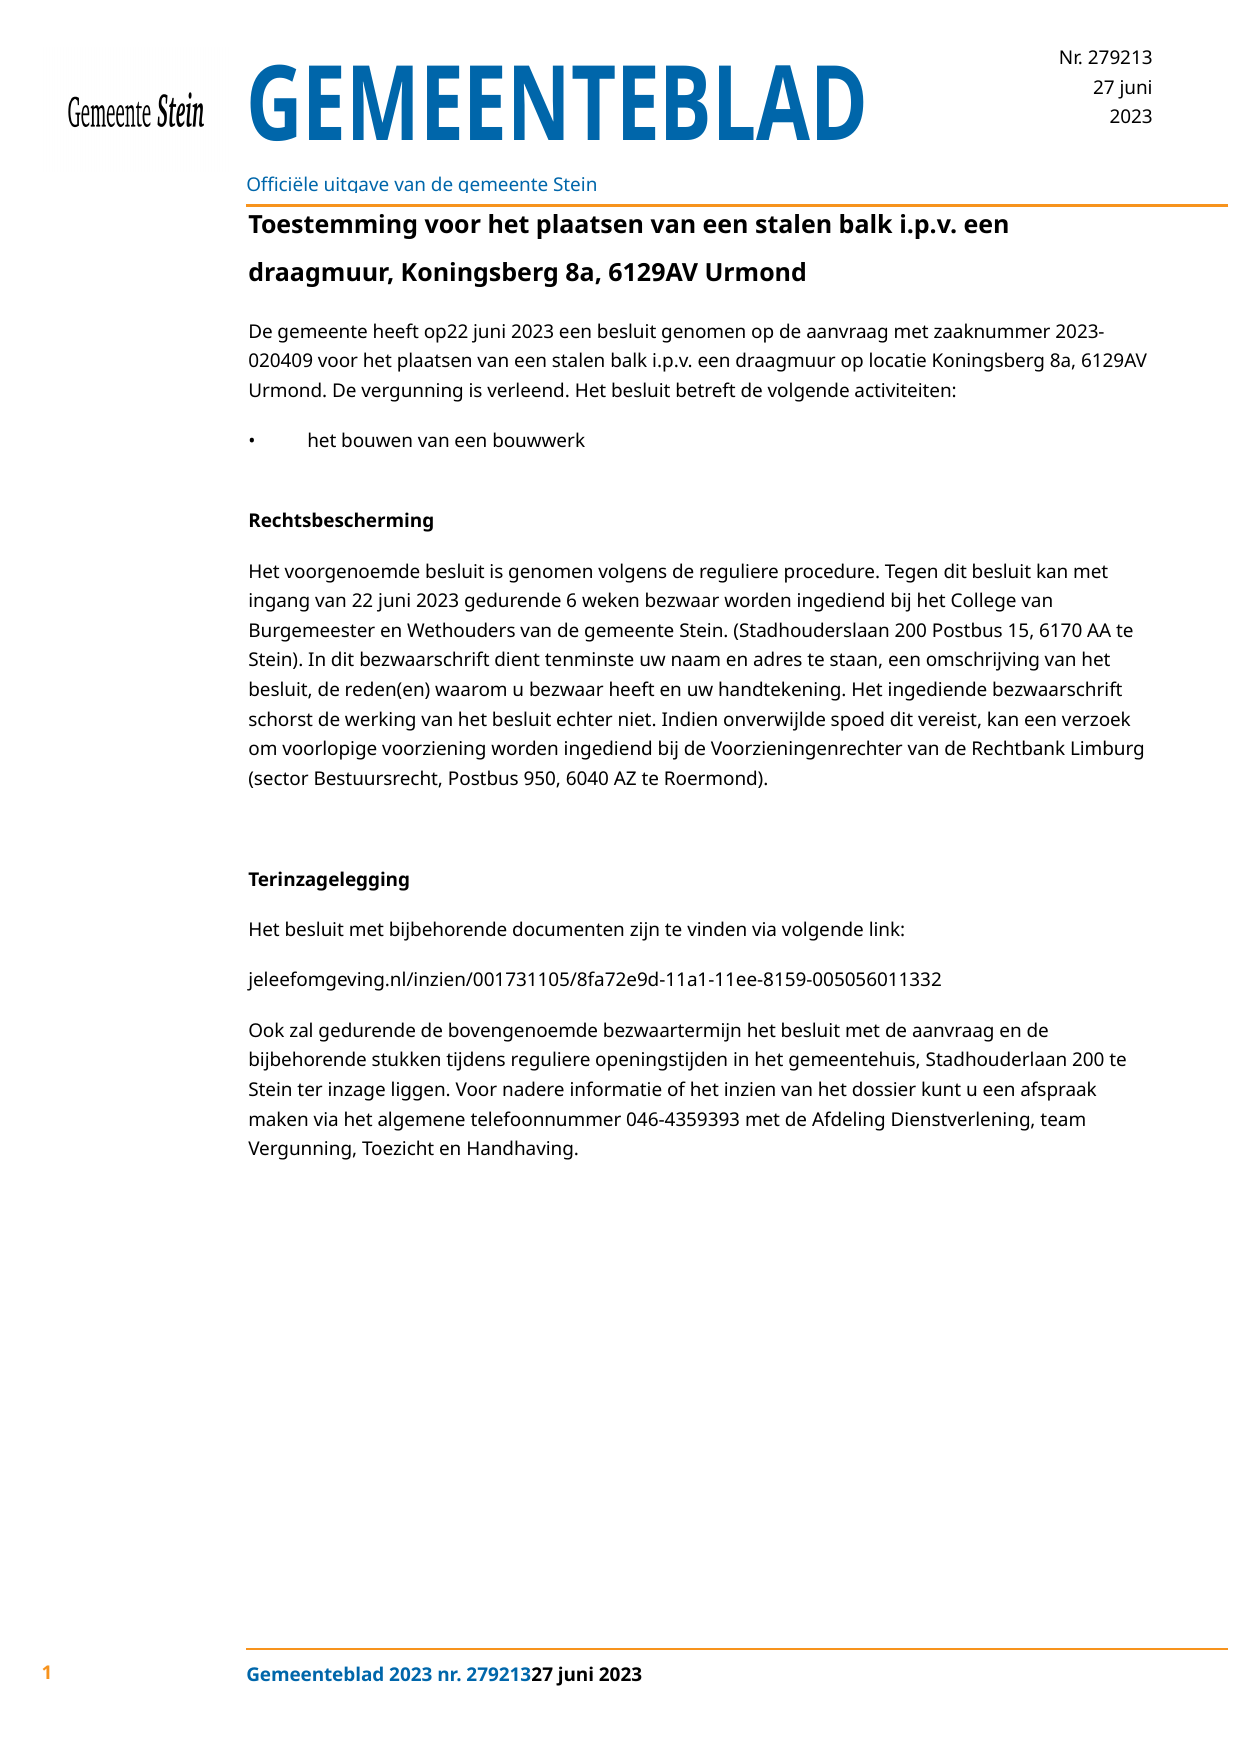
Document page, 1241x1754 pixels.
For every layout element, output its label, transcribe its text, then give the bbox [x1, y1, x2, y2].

picture [41, 47, 231, 172]
text Het besluit met bijbehorende documenten zijn te vinden via volgende link: [248, 916, 1152, 942]
text jeleefomgeving.nl/inzien/001731105/8fa72e9d-11a1-11ee-8159-005056011332 [248, 967, 1152, 992]
text Rechtsbescherming [248, 507, 1152, 533]
text Toestemming voor het plaatsen van een stalen balk i.p.v. een draagmuur, Koningsberg 8a, 6129AV Urmond [248, 207, 1152, 288]
text De gemeente heeft op22 juni 2023 een besluit genomen op de aanvraag met zaaknummer 2023-020409 voor het plaatsen van een stalen balk i.p.v. een draagmuur op locatie Koningsberg 8a, 6129AV Urmond. De vergunning is verleend. Het besluit betreft de volgende activiteiten: [248, 318, 1152, 403]
text Het voorgenoemde besluit is genomen volgens de reguliere procedure. Tegen dit besluit kan met ingang van 22 juni 2023 gedurende 6 weken bezwaar worden ingediend bij het College van Burgemeester en Wethouders van de gemeente Stein. (Stadhouderslaan 200 Postbus 15, 6170 AA te Stein). In dit bezwaarschrift dient tenminste uw naam en adres te staan, een omschrijving van het besluit, de reden(en) waarom u bezwaar heeft en uw handtekening. Het ingediende bezwaarschrift schorst de werking van het besluit echter niet. Indien onverwijlde spoed dit vereist, kan een verzoek om voorlopige voorziening worden ingediend bij de Voorzieningenrechter van de Rechtbank Limburg (sector Bestuursrecht, Postbus 950, 6040 AZ te Roermond). [248, 558, 1152, 791]
list het bouwen van een bouwwerk [248, 427, 1152, 453]
text Terinzagelegging [248, 866, 1152, 892]
text Ook zal gedurende de bovengenoemde bezwaartermijn het besluit met de aanvraag en de bijbehorende stukken tijdens reguliere openingstijden in het gemeentehuis, Stadhouderlaan 200 te Stein ter inzage liggen. Voor nadere informatie of het inzien van het dossier kunt u een afspraak maken via het algemene telefoonnummer 046-4359393 met de Afdeling Dienstverlening, team Vergunning, Toezicht en Handhaving. [248, 1017, 1152, 1161]
